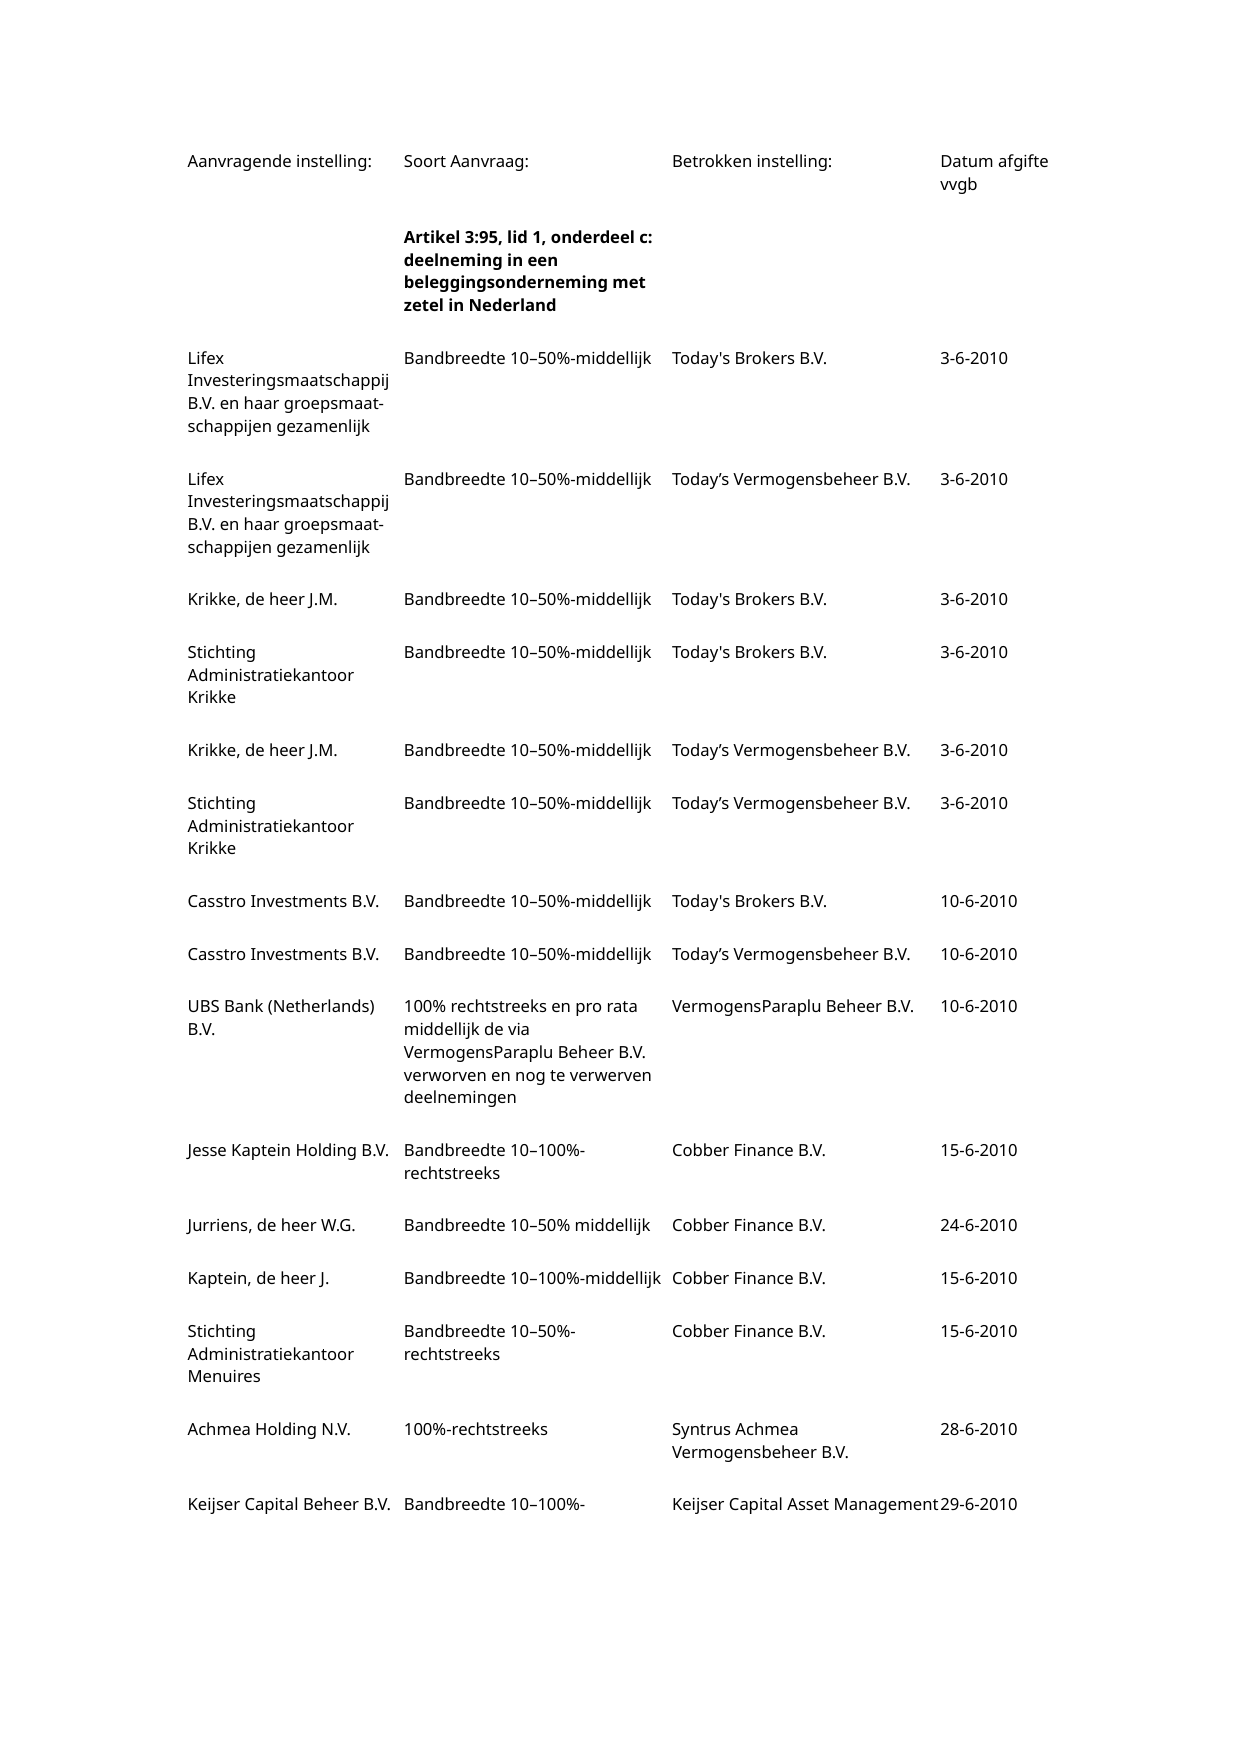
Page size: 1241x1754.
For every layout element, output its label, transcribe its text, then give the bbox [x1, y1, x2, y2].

table_cell Achmea Holding N.V. [188, 1418, 404, 1493]
table_cell Bandbreedte 10–50%-middellijk [404, 890, 672, 942]
table_cell 28-6-2010 [940, 1418, 1053, 1493]
table_cell Today’s Vermogensbeheer B.V. [672, 942, 940, 995]
table_cell 24-6-2010 [940, 1214, 1053, 1267]
table_cell Bandbreedte 10–50%-middellijk [404, 942, 672, 995]
table_cell Bandbreedte 10–50%-middellijk [404, 346, 672, 467]
table_cell 3-6-2010 [940, 346, 1053, 467]
table_cell Bandbreedte 10–50%-middellijk [404, 641, 672, 739]
table_header Aanvragende instelling: [188, 150, 404, 225]
table_cell Bandbreedte 10–50%-rechtstreeks [404, 1319, 672, 1417]
table_cell Krikke, de heer J.M. [188, 739, 404, 791]
table_cell Casstro Investments B.V. [188, 890, 404, 942]
table_cell Today's Brokers B.V. [672, 588, 940, 641]
table_cell Bandbreedte 10–100%- [404, 1493, 672, 1546]
table_cell 15-6-2010 [940, 1319, 1053, 1417]
table_cell Bandbreedte 10–50%-middellijk [404, 739, 672, 791]
table_header Datum afgifte vvgb [940, 150, 1053, 225]
table_cell Cobber Finance B.V. [672, 1214, 940, 1267]
table_cell Stichting Administratiekantoor Krikke [188, 641, 404, 739]
table_cell 15-6-2010 [940, 1267, 1053, 1319]
table_cell Cobber Finance B.V. [672, 1267, 940, 1319]
table_header Soort Aanvraag: [404, 150, 672, 225]
table_cell Krikke, de heer J.M. [188, 588, 404, 641]
table_cell Jesse Kaptein Holding B.V. [188, 1139, 404, 1214]
table_cell 10-6-2010 [940, 995, 1053, 1138]
table_cell [188, 225, 404, 346]
table_cell 29-6-2010 [940, 1493, 1053, 1546]
table_cell Bandbreedte 10–100%-rechtstreeks [404, 1139, 672, 1214]
table_cell Today's Brokers B.V. [672, 890, 940, 942]
table_cell Kaptein, de heer J. [188, 1267, 404, 1319]
table_cell 10-6-2010 [940, 890, 1053, 942]
table_cell Artikel 3:95, lid 1, onderdeel c: deelneming in een beleggingsonderneming met zetel in Nederland [404, 225, 672, 346]
table_cell 3-6-2010 [940, 739, 1053, 791]
table_cell UBS Bank (Netherlands) B.V. [188, 995, 404, 1138]
table_cell Bandbreedte 10–50%-middellijk [404, 791, 672, 889]
table_cell Lifex Investeringsmaatschappij B.V. en haar groepsmaat- schappijen gezamenlijk [188, 467, 404, 588]
table_cell [672, 225, 940, 346]
table_cell 3-6-2010 [940, 588, 1053, 641]
table_cell Today’s Vermogensbeheer B.V. [672, 467, 940, 588]
table_cell Jurriens, de heer W.G. [188, 1214, 404, 1267]
table_cell 3-6-2010 [940, 641, 1053, 739]
table_cell [940, 225, 1053, 346]
table_cell Stichting Administratiekantoor Menuires [188, 1319, 404, 1417]
table_cell Keijser Capital Beheer B.V. [188, 1493, 404, 1546]
table_cell VermogensParaplu Beheer B.V. [672, 995, 940, 1138]
table_cell 10-6-2010 [940, 942, 1053, 995]
table_cell Keijser Capital Asset Management [672, 1493, 940, 1546]
table_cell 3-6-2010 [940, 467, 1053, 588]
table_cell Casstro Investments B.V. [188, 942, 404, 995]
table_cell Today's Brokers B.V. [672, 346, 940, 467]
table_cell 15-6-2010 [940, 1139, 1053, 1214]
table_cell Today's Brokers B.V. [672, 641, 940, 739]
table_cell Lifex Investeringsmaatschappij B.V. en haar groepsmaat- schappijen gezamenlijk [188, 346, 404, 467]
table_cell Today’s Vermogensbeheer B.V. [672, 791, 940, 889]
table_cell Bandbreedte 10–50%-middellijk [404, 588, 672, 641]
table_header Betrokken instelling: [672, 150, 940, 225]
table_cell Bandbreedte 10–100%-middellijk [404, 1267, 672, 1319]
table_cell Syntrus Achmea Vermogensbeheer B.V. [672, 1418, 940, 1493]
table_cell Cobber Finance B.V. [672, 1139, 940, 1214]
table_cell Cobber Finance B.V. [672, 1319, 940, 1417]
table_cell Bandbreedte 10–50%-middellijk [404, 467, 672, 588]
table_cell 3-6-2010 [940, 791, 1053, 889]
table_cell 100%-rechtstreeks [404, 1418, 672, 1493]
table_cell 100% rechtstreeks en pro rata middellijk de via VermogensParaplu Beheer B.V. verworven en nog te verwerven deelnemingen [404, 995, 672, 1138]
table_cell Today’s Vermogensbeheer B.V. [672, 739, 940, 791]
table_cell Bandbreedte 10–50% middellijk [404, 1214, 672, 1267]
table_cell Stichting Administratiekantoor Krikke [188, 791, 404, 889]
